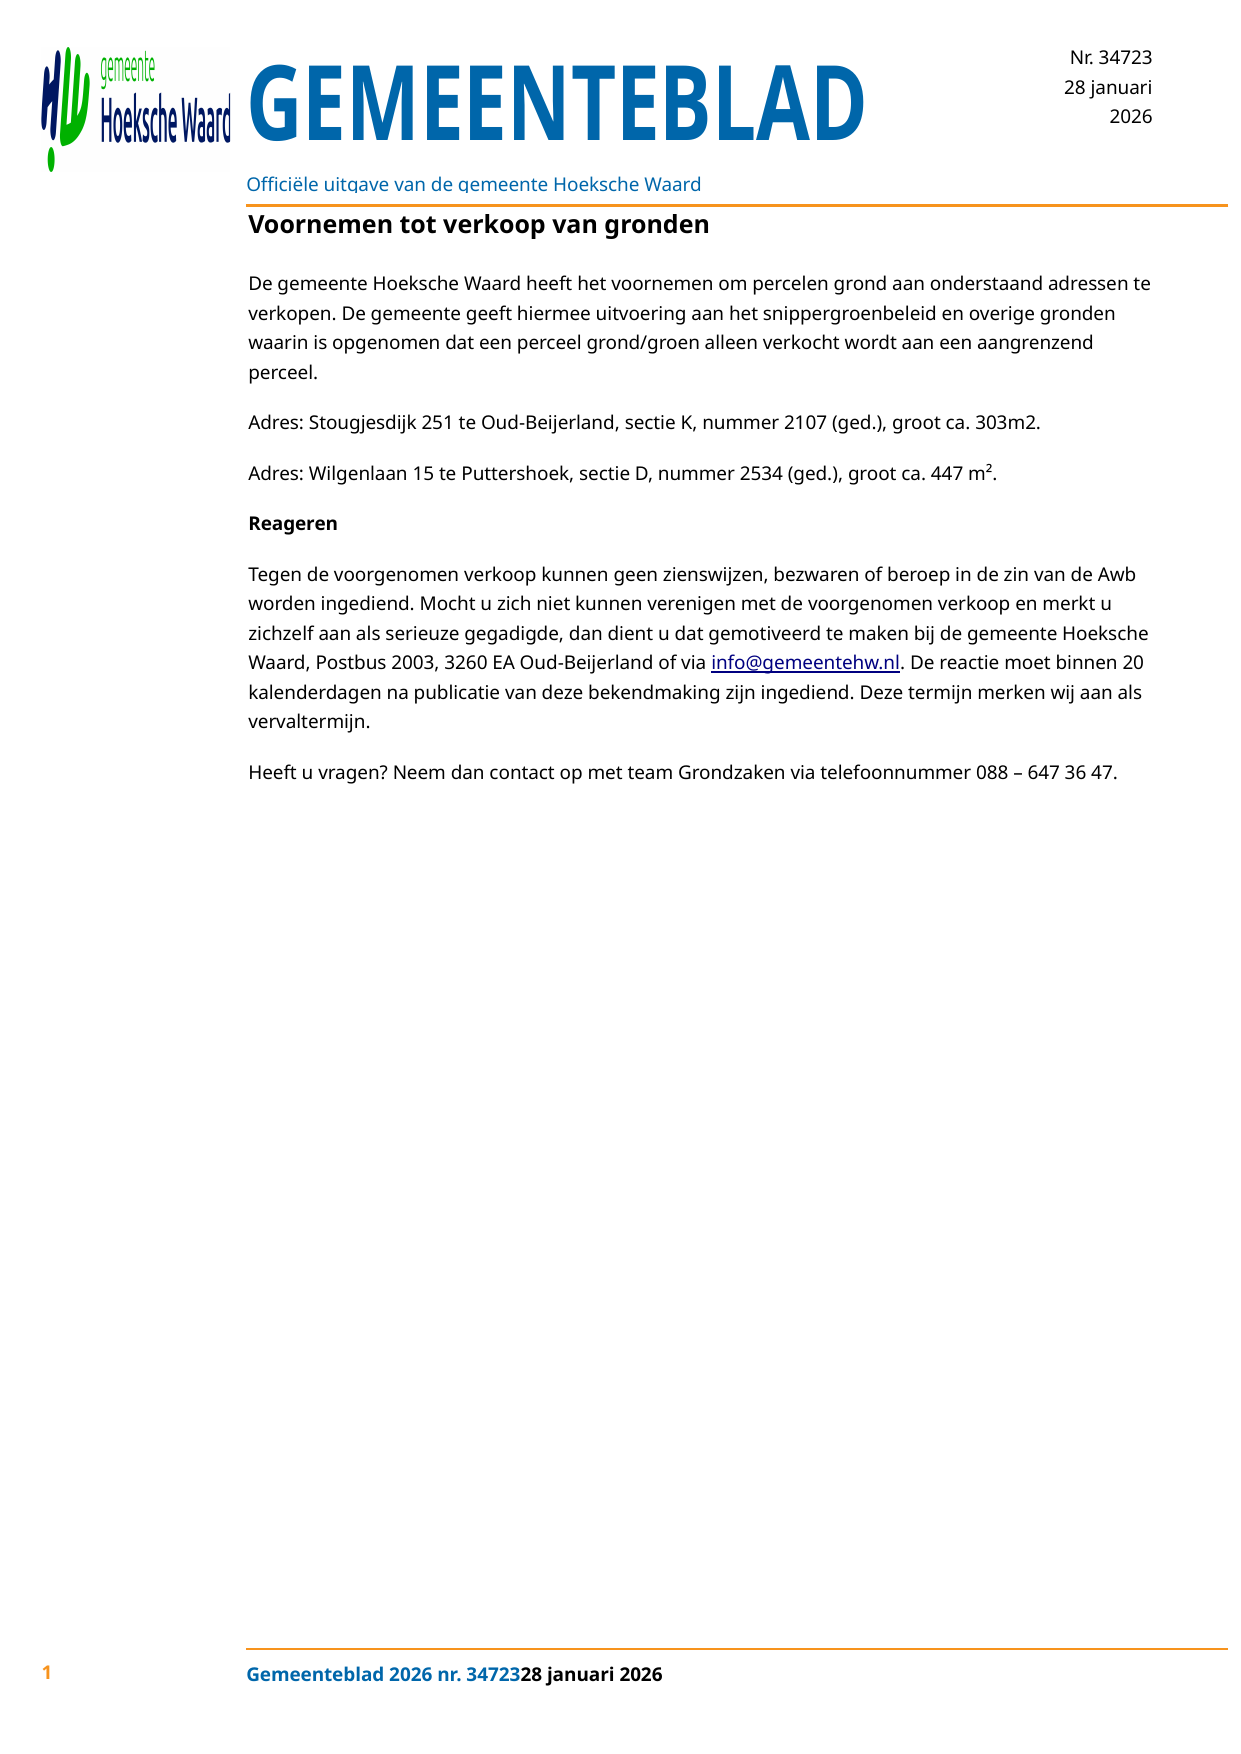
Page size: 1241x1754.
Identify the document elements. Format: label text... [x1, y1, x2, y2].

text Tegen de voorgenomen verkoop kunnen geen zienswijzen, bezwaren of beroep in de zin van de Awb worden ingediend. Mocht u zich niet kunnen verenigen met de voorgenomen verkoop en merkt u zichzelf aan als serieuze gegadigde, dan dient u dat gemotiveerd te maken bij de gemeente Hoeksche Waard, Postbus 2003, 3260 EA Oud-Beijerland of via info@gemeentehw.nl. De reactie moet binnen 20 kalenderdagen na publicatie van deze bekendmaking zijn ingediend. Deze termijn merken wij aan als vervaltermijn. [248, 561, 1152, 734]
text De gemeente Hoeksche Waard heeft het voornemen om percelen grond aan onderstaand adressen te verkopen. De gemeente geeft hiermee uitvoering aan het snippergroenbeleid en overige gronden waarin is opgenomen dat een perceel grond/groen alleen verkocht wordt aan een aangrenzend perceel. [248, 270, 1152, 385]
text Voornemen tot verkoop van gronden [248, 207, 1152, 241]
picture [41, 47, 231, 172]
text Adres: Stougjesdijk 251 te Oud-Beijerland, sectie K, nummer 2107 (ged.), groot ca. 303m2. [248, 409, 1152, 435]
text Heeft u vragen? Neem dan contact op met team Grondzaken via telefoonnummer 088 – 647 36 47. [248, 759, 1152, 785]
text Reageren [248, 510, 1152, 536]
text Adres: Wilgenlaan 15 te Puttershoek, sectie D, nummer 2534 (ged.), groot ca. 447 m². [248, 460, 1152, 486]
